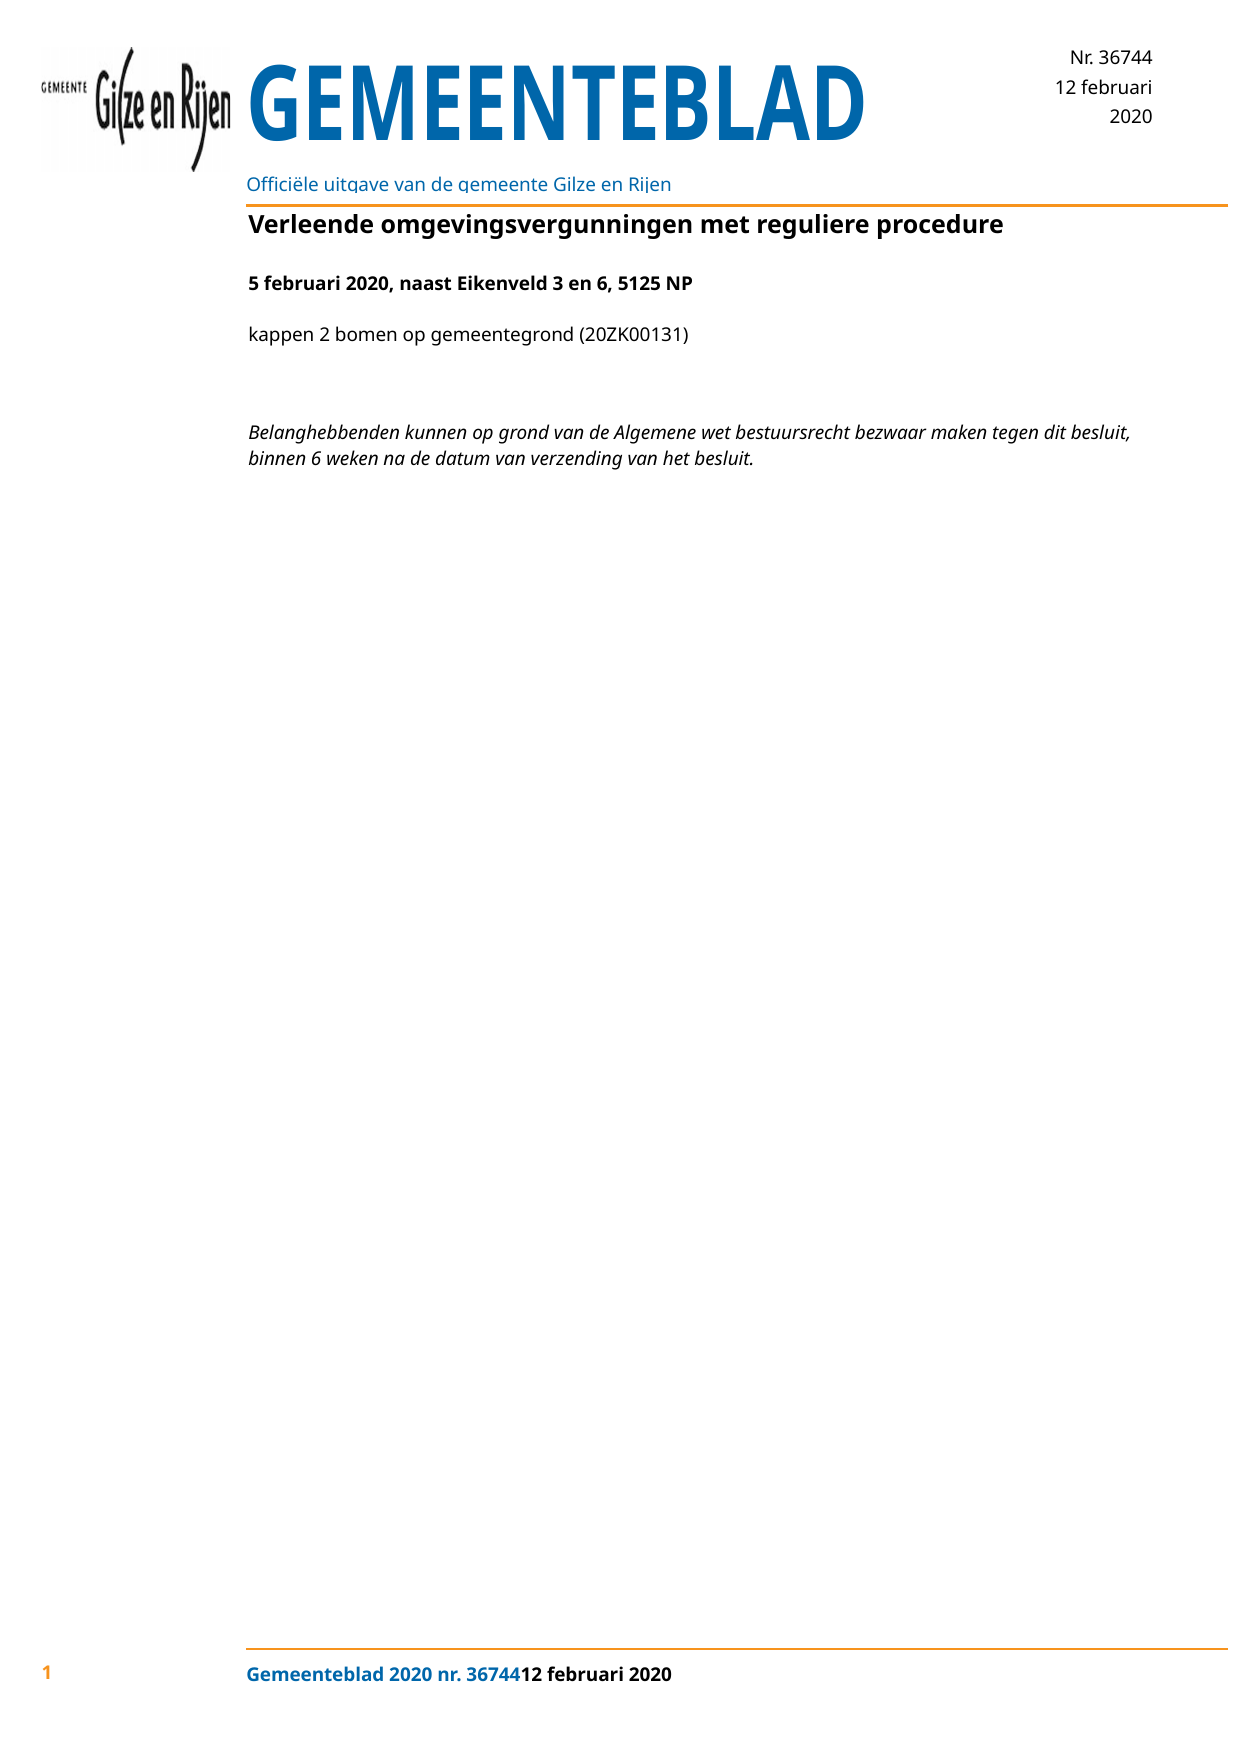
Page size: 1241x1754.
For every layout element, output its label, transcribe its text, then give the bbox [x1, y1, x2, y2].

text kappen 2 bomen op gemeentegrond (20ZK00131) [248, 321, 1152, 346]
text Belanghebbenden kunnen op grond van de Algemene wet bestuursrecht bezwaar maken tegen dit besluit, binnen 6 weken na de datum van verzending van het besluit. [248, 419, 1152, 470]
picture [41, 47, 231, 172]
text Verleende omgevingsvergunningen met reguliere procedure [248, 207, 1152, 241]
text 5 februari 2020, naast Eikenveld 3 en 6, 5125 NP [248, 270, 1152, 296]
